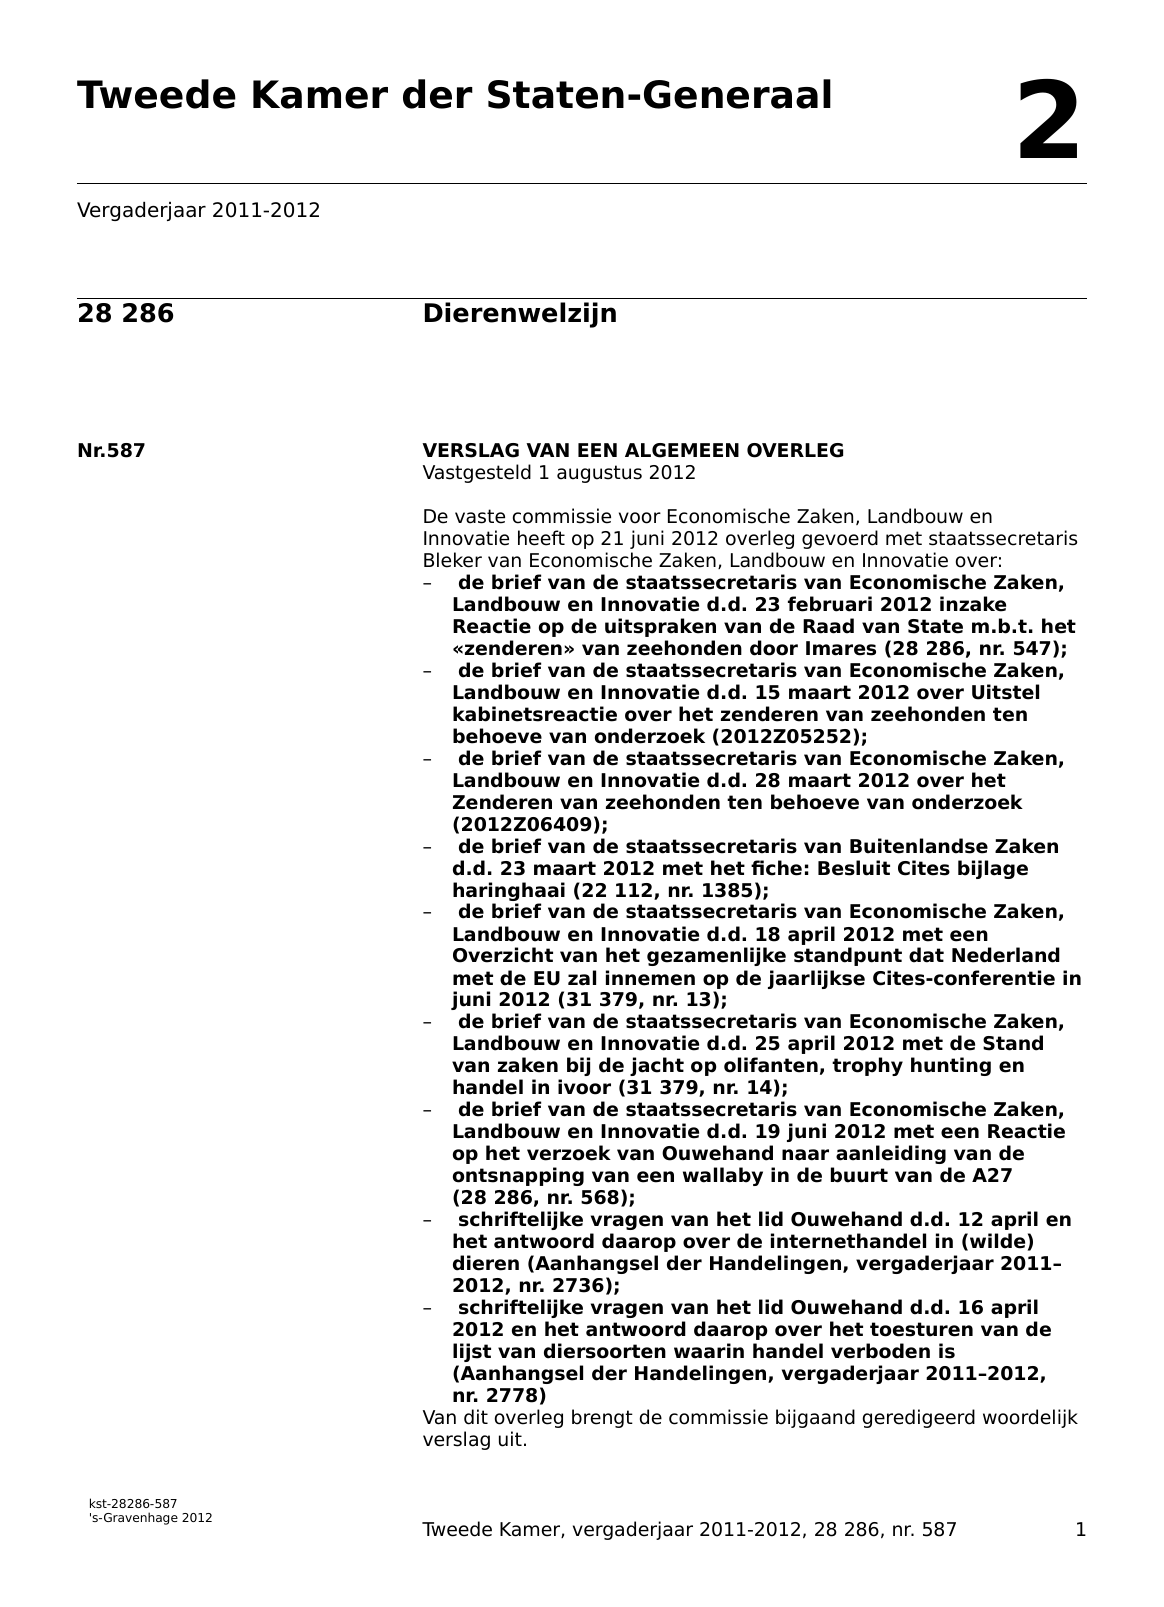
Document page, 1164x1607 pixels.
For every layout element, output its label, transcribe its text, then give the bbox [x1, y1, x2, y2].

table_cell Vergaderjaar 2011-2012 [77, 184, 1087, 298]
text – schriftelijke vragen van het lid Ouwehand d.d. 16 april 2012 en het antwoord daarop over het toesturen van de lijst van diersoorten waarin handel verboden is (Aanhangsel der Handelingen, vergaderjaar 2011–2012, nr. 2778) [422, 1297, 1087, 1407]
text – de brief van de staatssecretaris van Economische Zaken, Landbouw en Innovatie d.d. 28 maart 2012 over het Zenderen van zeehonden ten behoeve van onderzoek (2012Z06409); [422, 748, 1087, 836]
table_header 2 [886, 59, 1087, 183]
subtitle Nr.587 VERSLAG VAN EEN ALGEMEEN OVERLEG [77, 440, 1087, 462]
text – de brief van de staatssecretaris van Economische Zaken, Landbouw en Innovatie d.d. 15 maart 2012 over Uitstel kabinetsreactie over het zenderen van zeehonden ten behoeve van onderzoek (2012Z05252); [422, 660, 1087, 748]
text – de brief van de staatssecretaris van Economische Zaken, Landbouw en Innovatie d.d. 23 februari 2012 inzake Reactie op de uitspraken van de Raad van State m.b.t. het «zenderen» van zeehonden door Imares (28 286, nr. 547); [422, 572, 1087, 660]
text – de brief van de staatssecretaris van Economische Zaken, Landbouw en Innovatie d.d. 25 april 2012 met de Stand van zaken bij de jacht op olifanten, trophy hunting en handel in ivoor (31 379, nr. 14); [422, 1011, 1087, 1099]
text – de brief van de staatssecretaris van Economische Zaken, Landbouw en Innovatie d.d. 19 juni 2012 met een Reactie op het verzoek van Ouwehand naar aanleiding van de ontsnapping van een wallaby in de buurt van de A27 (28 286, nr. 568); [422, 1099, 1087, 1209]
text – schriftelijke vragen van het lid Ouwehand d.d. 12 april en het antwoord daarop over de internethandel in (wilde) dieren (Aanhangsel der Handelingen, vergaderjaar 2011–2012, nr. 2736); [422, 1209, 1087, 1297]
text Van dit overleg brengt de commissie bijgaand geredigeerd woordelijk verslag uit. [422, 1407, 1087, 1451]
subtitle 28 286 Dierenwelzijn [77, 299, 1087, 329]
text – de brief van de staatssecretaris van Economische Zaken, Landbouw en Innovatie d.d. 18 april 2012 met een Overzicht van het gezamenlijke standpunt dat Nederland met de EU zal innemen op de jaarlijkse Cites-conferentie in juni 2012 (31 379, nr. 13); [422, 901, 1087, 1011]
text kst-28286-587 [88, 1497, 323, 1511]
table_header Tweede Kamer der Staten-Generaal [77, 59, 886, 183]
text – de brief van de staatssecretaris van Buitenlandse Zaken d.d. 23 maart 2012 met het fiche: Besluit Cites bijlage haringhaai (22 112, nr. 1385); [422, 836, 1087, 901]
text Vastgesteld 1 augustus 2012 [422, 462, 1087, 484]
text De vaste commissie voor Economische Zaken, Landbouw en Innovatie heeft op 21 juni 2012 overleg gevoerd met staatssecretaris Bleker van Economische Zaken, Landbouw en Innovatie over: [422, 506, 1087, 572]
text 's-Gravenhage 2012 [88, 1511, 323, 1525]
